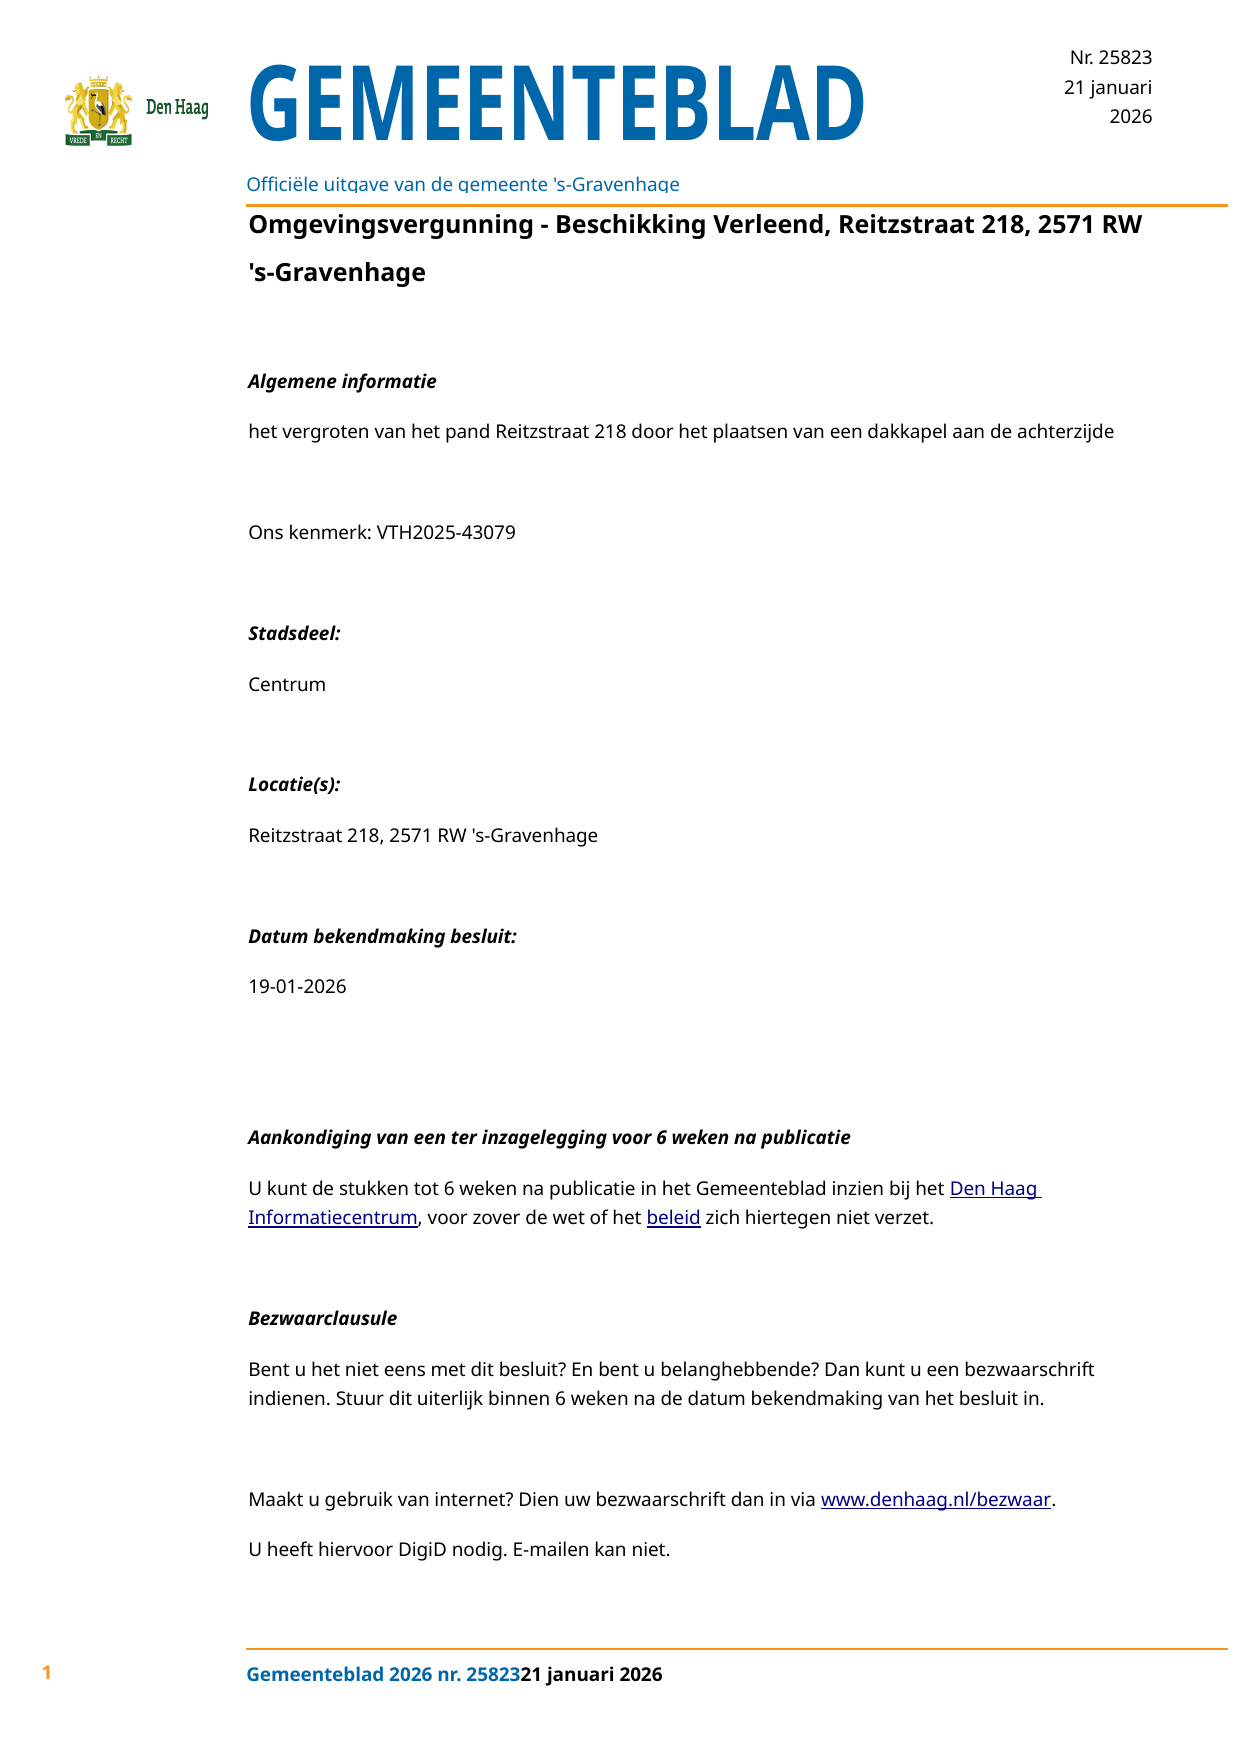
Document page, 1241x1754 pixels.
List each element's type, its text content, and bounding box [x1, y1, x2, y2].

text U heeft hiervoor DigiD nodig. E-mailen kan niet. [248, 1537, 1152, 1562]
text Algemene informatie [248, 368, 1152, 394]
text Centrum [248, 671, 1152, 697]
text Datum bekendmaking besluit: [248, 923, 1152, 949]
text Bezwaarclausule [248, 1305, 1152, 1331]
text Locatie(s): [248, 772, 1152, 797]
text het vergroten van het pand Reitzstraat 218 door het plaatsen van een dakkapel aan de achterzijde [248, 419, 1152, 444]
text U kunt de stukken tot 6 weken na publicatie in het Gemeenteblad inzien bij het Den Haag Informatiecentrum, voor zover de wet of het beleid zich hiertegen niet verzet. [248, 1175, 1152, 1230]
text Aankondiging van een ter inzagelegging voor 6 weken na publicatie [248, 1124, 1152, 1150]
text 19-01-2026 [248, 973, 1152, 999]
text Bent u het niet eens met dit besluit? En bent u belanghebbende? Dan kunt u een bezwaarschrift indienen. Stuur dit uiterlijk binnen 6 weken na de datum bekendmaking van het besluit in. [248, 1356, 1152, 1411]
text Stadsdeel: [248, 620, 1152, 646]
text Reitzstraat 218, 2571 RW 's-Gravenhage [248, 822, 1152, 848]
text Maakt u gebruik van internet? Dien uw bezwaarschrift dan in via www.denhaag.nl/bezwaar. [248, 1486, 1152, 1512]
text Ons kenmerk: VTH2025-43079 [248, 519, 1152, 545]
text Omgevingsvergunning - Beschikking Verleend, Reitzstraat 218, 2571 RW 's-Gravenhage [248, 207, 1152, 288]
picture [41, 47, 231, 172]
